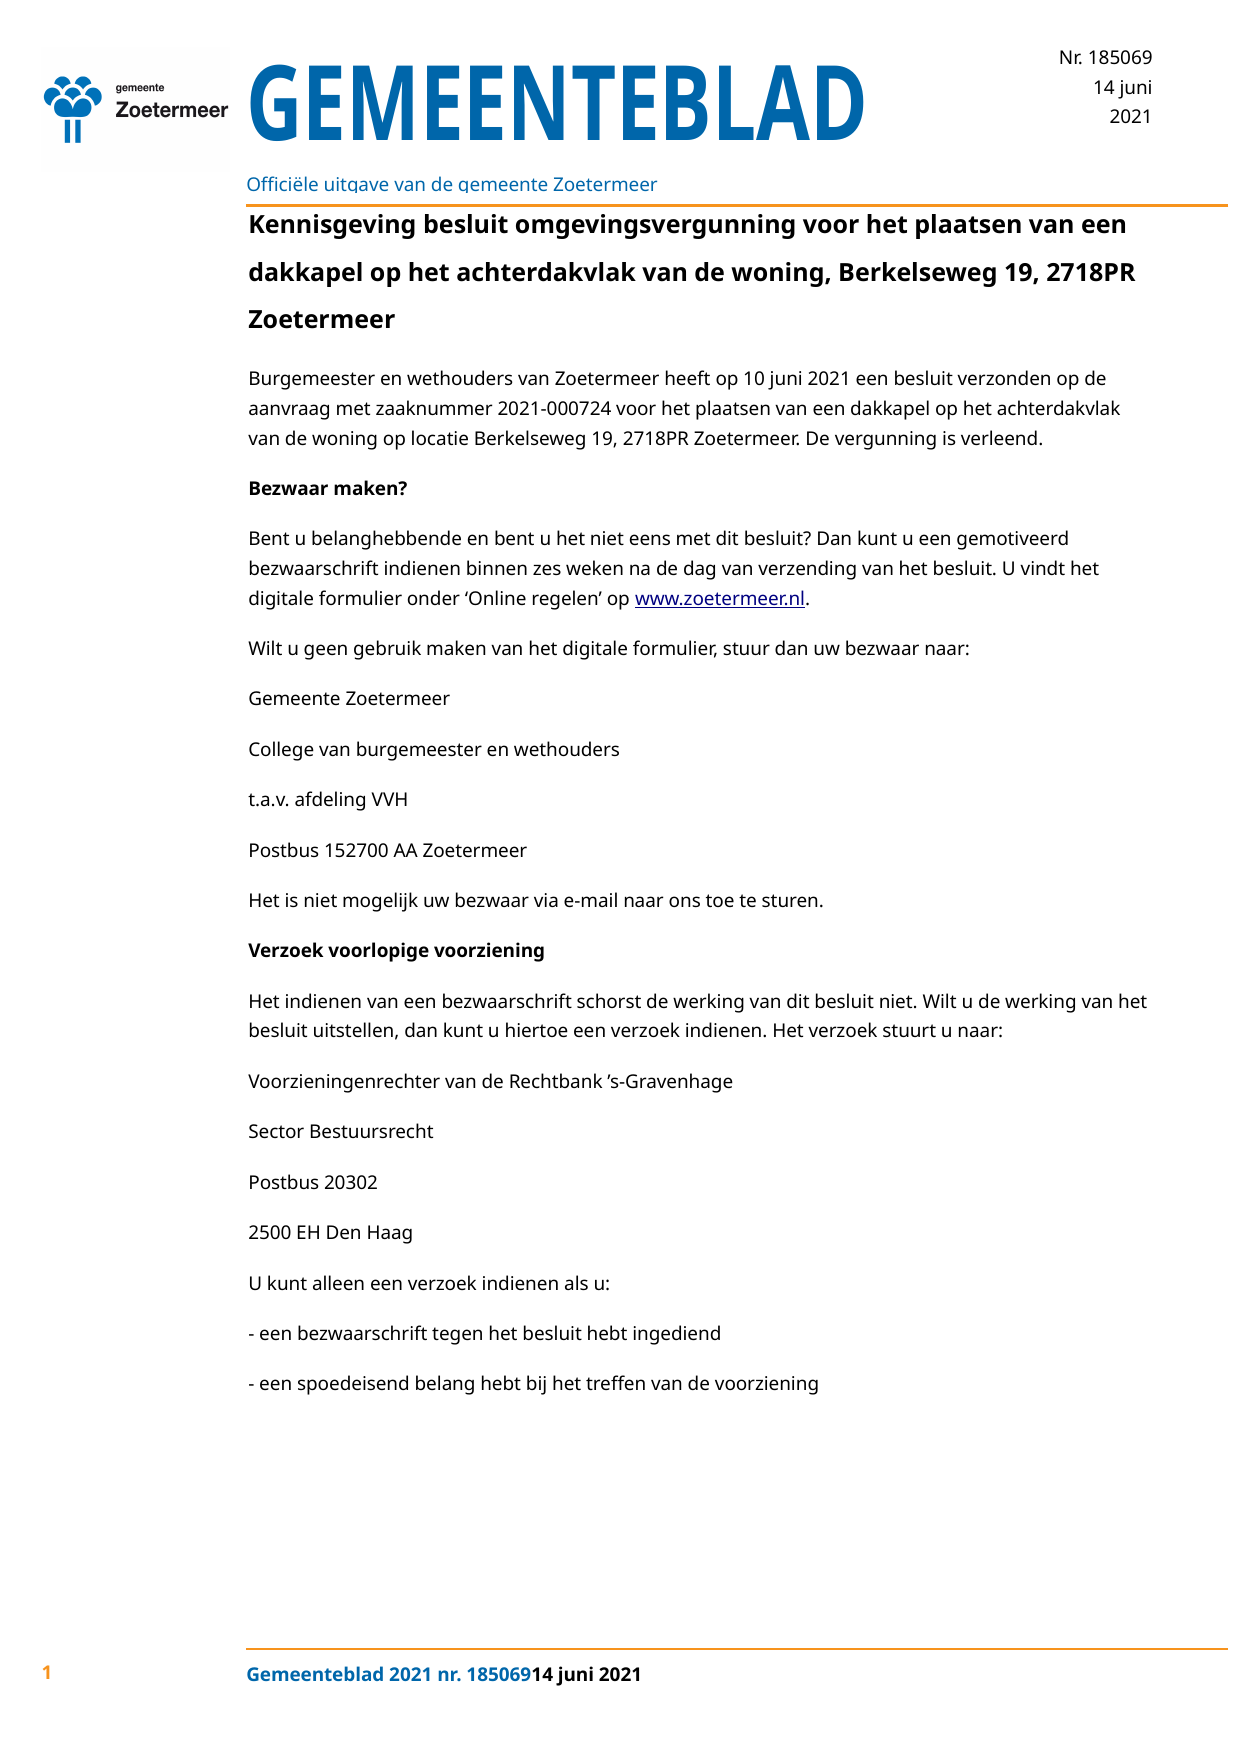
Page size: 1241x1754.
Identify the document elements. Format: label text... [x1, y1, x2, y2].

text Wilt u geen gebruik maken van het digitale formulier, stuur dan uw bezwaar naar: [248, 635, 1152, 661]
text Het indienen van een bezwaarschrift schorst de werking van dit besluit niet. Wilt u de werking van het besluit uitstellen, dan kunt u hiertoe een verzoek indienen. Het verzoek stuurt u naar: [248, 988, 1152, 1043]
picture [41, 47, 231, 172]
text Voorzieningenrechter van de Rechtbank ’s-Gravenhage [248, 1068, 1152, 1094]
text Postbus 20302 [248, 1169, 1152, 1194]
text Kennisgeving besluit omgevingsvergunning voor het plaatsen van een dakkapel op het achterdakvlak van de woning, Berkelseweg 19, 2718PR Zoetermeer [248, 207, 1152, 336]
text 2500 EH Den Haag [248, 1219, 1152, 1245]
text Sector Bestuursrecht [248, 1118, 1152, 1144]
text - een bezwaarschrift tegen het besluit hebt ingediend [248, 1320, 1152, 1346]
text Gemeente Zoetermeer [248, 686, 1152, 711]
text Burgemeester en wethouders van Zoetermeer heeft op 10 juni 2021 een besluit verzonden op de aanvraag met zaaknummer 2021-000724 voor het plaatsen van een dakkapel op het achterdakvlak van de woning op locatie Berkelseweg 19, 2718PR Zoetermeer. De vergunning is verleend. [248, 366, 1152, 450]
text College van burgemeester en wethouders [248, 736, 1152, 762]
text Bent u belanghebbende en bent u het niet eens met dit besluit? Dan kunt u een gemotiveerd bezwaarschrift indienen binnen zes weken na de dag van verzending van het besluit. U vindt het digitale formulier onder ‘Online regelen’ op www.zoetermeer.nl. [248, 526, 1152, 610]
text Verzoek voorlopige voorziening [248, 938, 1152, 963]
text - een spoedeisend belang hebt bij het treffen van de voorziening [248, 1371, 1152, 1396]
text t.a.v. afdeling VVH [248, 786, 1152, 812]
text Bezwaar maken? [248, 475, 1152, 501]
text Postbus 152700 AA Zoetermeer [248, 837, 1152, 862]
text U kunt alleen een verzoek indienen als u: [248, 1270, 1152, 1295]
text Het is niet mogelijk uw bezwaar via e-mail naar ons toe te sturen. [248, 887, 1152, 913]
